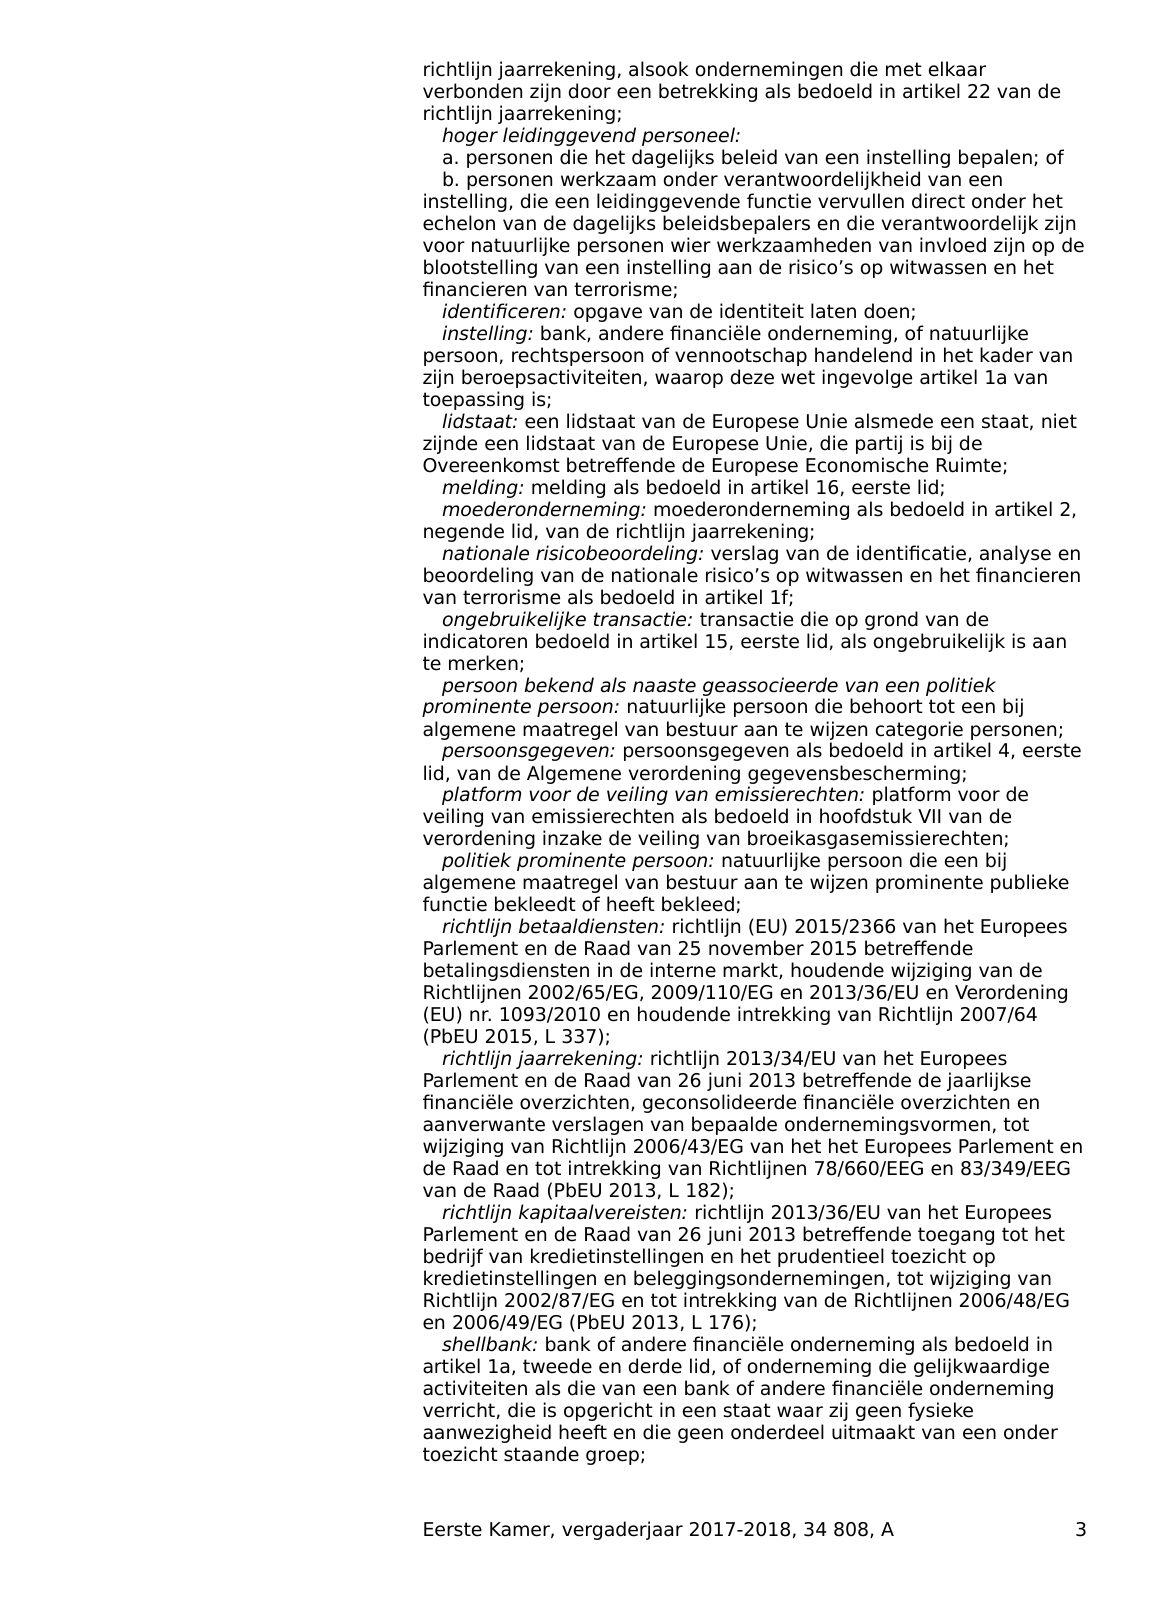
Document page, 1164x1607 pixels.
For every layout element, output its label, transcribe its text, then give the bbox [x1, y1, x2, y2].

text nationale risicobeoordeling: verslag van de identificatie, analyse en beoordeling van de nationale risico’s op witwassen en het financieren van terrorisme als bedoeld in artikel 1f; [422, 543, 1087, 608]
text platform voor de veiling van emissierechten: platform voor de veiling van emissierechten als bedoeld in hoofdstuk VII van de verordening inzake de veiling van broeikasgasemissierechten; [422, 784, 1087, 850]
text b. personen werkzaam onder verantwoordelijkheid van een instelling, die een leidinggevende functie vervullen direct onder het echelon van de dagelijks beleidsbepalers en die verantwoordelijk zijn voor natuurlijke personen wier werkzaamheden van invloed zijn op de blootstelling van een instelling aan de risico’s op witwassen en het financieren van terrorisme; [422, 169, 1087, 301]
text richtlijn jaarrekening, alsook ondernemingen die met elkaar verbonden zijn door een betrekking als bedoeld in artikel 22 van de richtlijn jaarrekening; [422, 59, 1087, 125]
text persoon bekend als naaste geassocieerde van een politiek prominente persoon: natuurlijke persoon die behoort tot een bij algemene maatregel van bestuur aan te wijzen categorie personen; [422, 674, 1087, 740]
text instelling: bank, andere financiële onderneming, of natuurlijke persoon, rechtspersoon of vennootschap handelend in het kader van zijn beroepsactiviteiten, waarop deze wet ingevolge artikel 1a van toepassing is; [422, 323, 1087, 411]
text politiek prominente persoon: natuurlijke persoon die een bij algemene maatregel van bestuur aan te wijzen prominente publieke functie bekleedt of heeft bekleed; [422, 850, 1087, 916]
text moederonderneming: moederonderneming als bedoeld in artikel 2, negende lid, van de richtlijn jaarrekening; [422, 499, 1087, 543]
text richtlijn jaarrekening: richtlijn 2013/34/EU van het Europees Parlement en de Raad van 26 juni 2013 betreffende de jaarlijkse financiële overzichten, geconsolideerde financiële overzichten en aanverwante verslagen van bepaalde ondernemingsvormen, tot wijziging van Richtlijn 2006/43/EG van het het Europees Parlement en de Raad en tot intrekking van Richtlijnen 78/660/EEG en 83/349/EEG van de Raad (PbEU 2013, L 182); [422, 1048, 1087, 1202]
text melding: melding als bedoeld in artikel 16, eerste lid; [422, 477, 1087, 499]
text ongebruikelijke transactie: transactie die op grond van de indicatoren bedoeld in artikel 15, eerste lid, als ongebruikelijk is aan te merken; [422, 608, 1087, 674]
text identificeren: opgave van de identiteit laten doen; [422, 301, 1087, 323]
text richtlijn kapitaalvereisten: richtlijn 2013/36/EU van het Europees Parlement en de Raad van 26 juni 2013 betreffende toegang tot het bedrijf van kredietinstellingen en het prudentieel toezicht op kredietinstellingen en beleggingsondernemingen, tot wijziging van Richtlijn 2002/87/EG en tot intrekking van de Richtlijnen 2006/48/EG en 2006/49/EG (PbEU 2013, L 176); [422, 1202, 1087, 1334]
text persoonsgegeven: persoonsgegeven als bedoeld in artikel 4, eerste lid, van de Algemene verordening gegevensbescherming; [422, 740, 1087, 784]
text richtlijn betaaldiensten: richtlijn (EU) 2015/2366 van het Europees Parlement en de Raad van 25 november 2015 betreffende betalingsdiensten in de interne markt, houdende wijziging van de Richtlijnen 2002/65/EG, 2009/110/EG en 2013/36/EU en Verordening (EU) nr. 1093/2010 en houdende intrekking van Richtlijn 2007/64 (PbEU 2015, L 337); [422, 916, 1087, 1048]
text a. personen die het dagelijks beleid van een instelling bepalen; of [422, 147, 1087, 169]
text shellbank: bank of andere financiële onderneming als bedoeld in artikel 1a, tweede en derde lid, of onderneming die gelijkwaardige activiteiten als die van een bank of andere financiële onderneming verricht, die is opgericht in een staat waar zij geen fysieke aanwezigheid heeft en die geen onderdeel uitmaakt van een onder toezicht staande groep; [422, 1334, 1087, 1466]
text hoger leidinggevend personeel: [422, 125, 1087, 147]
text lidstaat: een lidstaat van de Europese Unie alsmede een staat, niet zijnde een lidstaat van de Europese Unie, die partij is bij de Overeenkomst betreffende de Europese Economische Ruimte; [422, 411, 1087, 477]
